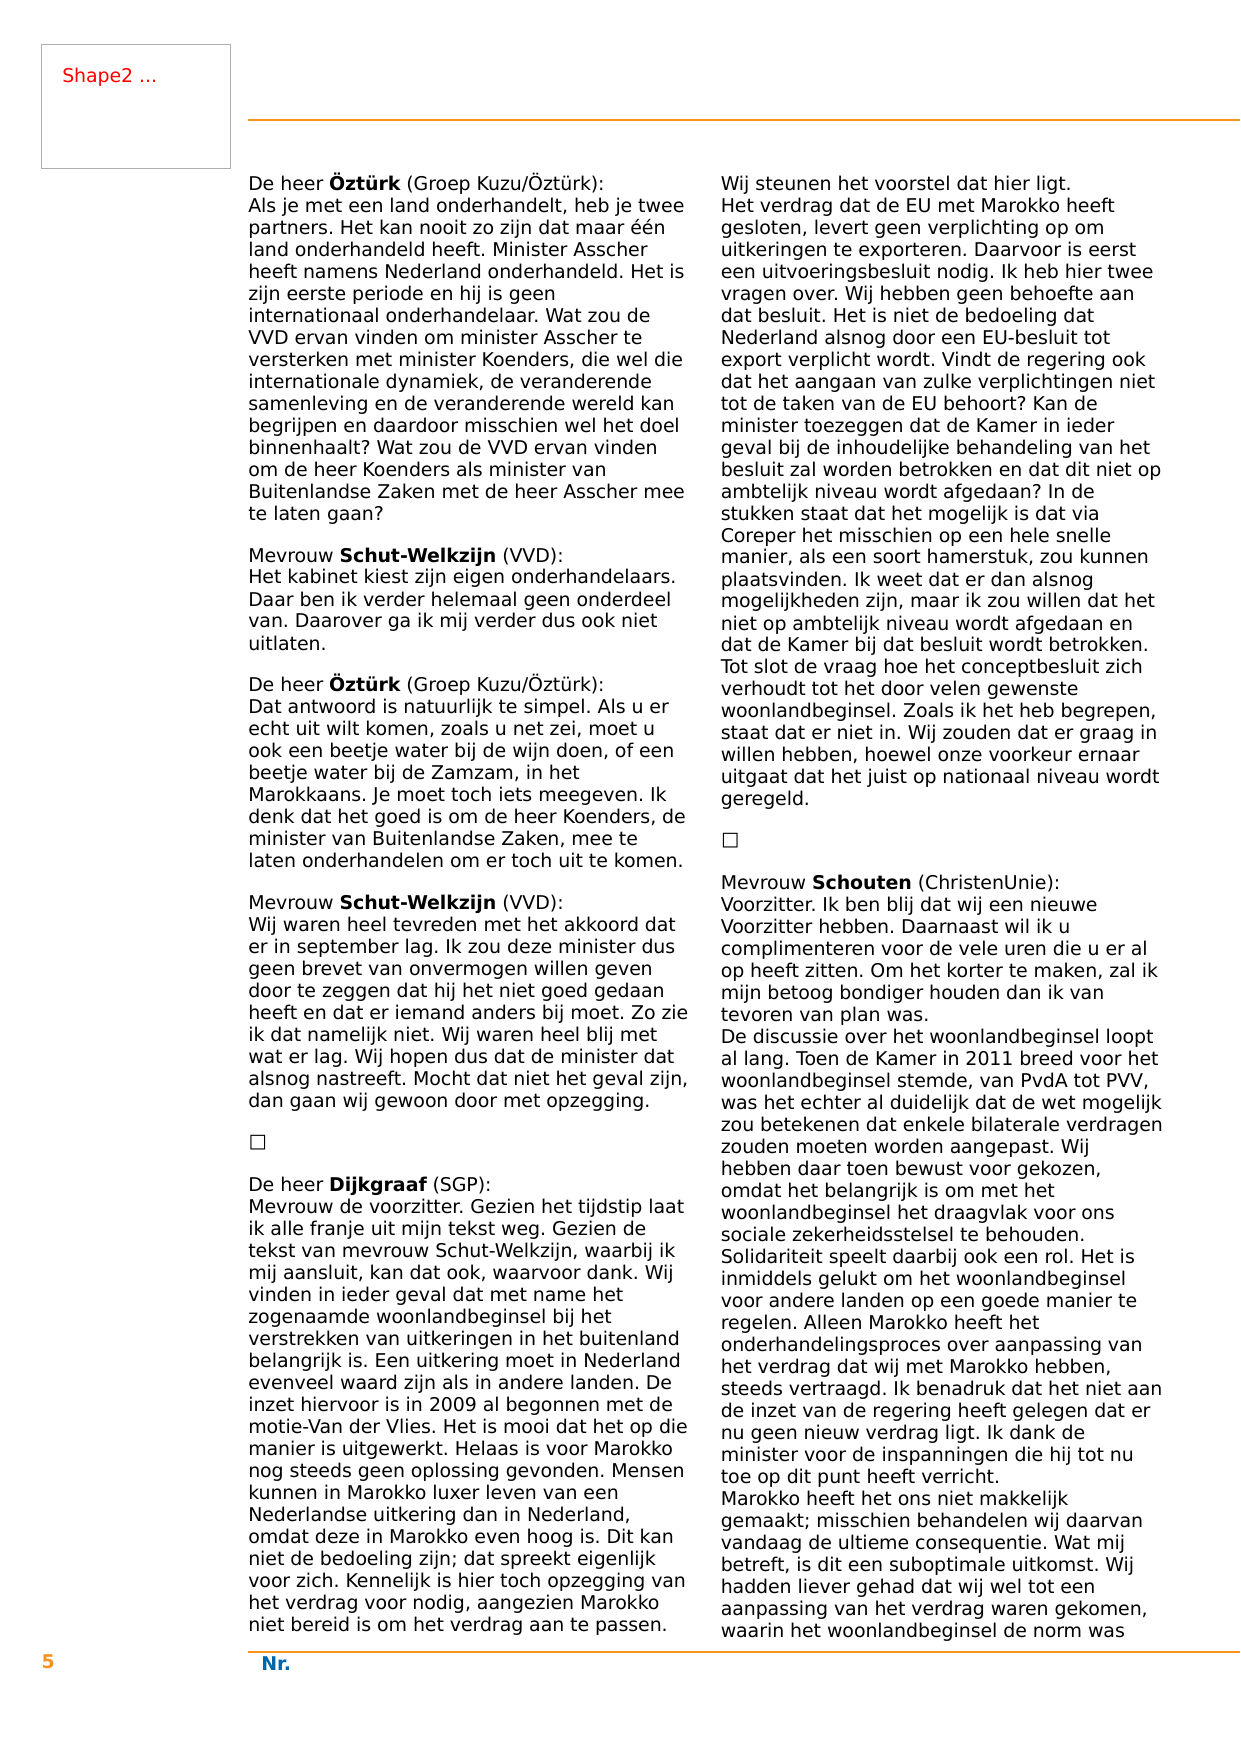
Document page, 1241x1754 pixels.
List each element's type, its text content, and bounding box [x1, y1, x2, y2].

text De heer Öztürk (Groep Kuzu/Öztürk): [248, 674, 691, 696]
text Dat antwoord is natuurlijk te simpel. Als u er echt uit wilt komen, zoals u net zei, moet u ook een beetje water bij de wijn doen, of een beetje water bij de Zamzam, in het Marokkaans. Je moet toch iets meegeven. Ik denk dat het goed is om de heer Koenders, de minister van Buitenlandse Zaken, mee te laten onderhandelen om er toch uit te komen. [248, 696, 691, 872]
text Het verdrag dat de EU met Marokko heeft gesloten, levert geen verplichting op om uitkeringen te exporteren. Daarvoor is eerst een uitvoeringsbesluit nodig. Ik heb hier twee vragen over. Wij hebben geen behoefte aan dat besluit. Het is niet de bedoeling dat Nederland alsnog door een EU-besluit tot export verplicht wordt. Vindt de regering ook dat het aangaan van zulke verplichtingen niet tot de taken van de EU behoort? Kan de minister toezeggen dat de Kamer in ieder geval bij de inhoudelijke behandeling van het besluit zal worden betrokken en dat dit niet op ambtelijk niveau wordt afgedaan? In de stukken staat dat het mogelijk is dat via Coreper het misschien op een hele snelle manier, als een soort hamerstuk, zou kunnen plaatsvinden. Ik weet dat er dan alsnog mogelijkheden zijn, maar ik zou willen dat het niet op ambtelijk niveau wordt afgedaan en dat de Kamer bij dat besluit wordt betrokken. Tot slot de vraag hoe het conceptbesluit zich verhoudt tot het door velen gewenste woonlandbeginsel. Zoals ik het heb begrepen, staat dat er niet in. Wij zouden dat er graag in willen hebben, hoewel onze voorkeur ernaar uitgaat dat het juist op nationaal niveau wordt geregeld. [721, 195, 1163, 810]
text De discussie over het woonlandbeginsel loopt al lang. Toen de Kamer in 2011 breed voor het woonlandbeginsel stemde, van PvdA tot PVV, was het echter al duidelijk dat de wet mogelijk zou betekenen dat enkele bilaterale verdragen zouden moeten worden aangepast. Wij hebben daar toen bewust voor gekozen, omdat het belangrijk is om met het woonlandbeginsel het draagvlak voor ons sociale zekerheidsstelsel te behouden. Solidariteit speelt daarbij ook een rol. Het is inmiddels gelukt om het woonlandbeginsel voor andere landen op een goede manier te regelen. Alleen Marokko heeft het onderhandelingsproces over aanpassing van het verdrag dat wij met Marokko hebben, steeds vertraagd. Ik benadruk dat het niet aan de inzet van de regering heeft gelegen dat er nu geen nieuw verdrag ligt. Ik dank de minister voor de inspanningen die hij tot nu toe op dit punt heeft verricht. [721, 1026, 1163, 1488]
text Voorzitter. Ik ben blij dat wij een nieuwe Voorzitter hebben. Daarnaast wil ik u complimenteren voor de vele uren die u er al op heeft zitten. Om het korter te maken, zal ik mijn betoog bondiger houden dan ik van tevoren van plan was. [721, 894, 1163, 1026]
text Marokko heeft het ons niet makkelijk gemaakt; misschien behandelen wij daarvan vandaag de ultieme consequentie. Wat mij betreft, is dit een suboptimale uitkomst. Wij hadden liever gehad dat wij wel tot een aanpassing van het verdrag waren gekomen, waarin het woonlandbeginsel de norm was [721, 1488, 1163, 1641]
text Mevrouw Schut-Welkzijn (VVD): [248, 892, 691, 914]
text Mevrouw Schut-Welkzijn (VVD): [248, 544, 691, 566]
text ⬜ [248, 1132, 691, 1154]
text Als je met een land onderhandelt, heb je twee partners. Het kan nooit zo zijn dat maar één land onderhandeld heeft. Minister Asscher heeft namens Nederland onderhandeld. Het is zijn eerste periode en hij is geen internationaal onderhandelaar. Wat zou de VVD ervan vinden om minister Asscher te versterken met minister Koenders, die wel die internationale dynamiek, de veranderende samenleving en de veranderende wereld kan begrijpen en daardoor misschien wel het doel binnenhaalt? Wat zou de VVD ervan vinden om de heer Koenders als minister van Buitenlandse Zaken met de heer Asscher mee te laten gaan? [248, 195, 691, 524]
text Mevrouw Schouten (ChristenUnie): [721, 872, 1163, 894]
text Mevrouw de voorzitter. Gezien het tijdstip laat ik alle franje uit mijn tekst weg. Gezien de tekst van mevrouw Schut-Welkzijn, waarbij ik mij aansluit, kan dat ook, waarvoor dank. Wij vinden in ieder geval dat met name het zogenaamde woonlandbeginsel bij het verstrekken van uitkeringen in het buitenland belangrijk is. Een uitkering moet in Nederland evenveel waard zijn als in andere landen. De inzet hiervoor is in 2009 al begonnen met de motie-Van der Vlies. Het is mooi dat het op die manier is uitgewerkt. Helaas is voor Marokko nog steeds geen oplossing gevonden. Mensen kunnen in Marokko luxer leven van een Nederlandse uitkering dan in Nederland, omdat deze in Marokko even hoog is. Dit kan niet de bedoeling zijn; dat spreekt eigenlijk voor zich. Kennelijk is hier toch opzegging van het verdrag voor nodig, aangezien Marokko niet bereid is om het verdrag aan te passen. [248, 1196, 691, 1636]
text Wij waren heel tevreden met het akkoord dat er in september lag. Ik zou deze minister dus geen brevet van onvermogen willen geven door te zeggen dat hij het niet goed gedaan heeft en dat er iemand anders bij moet. Zo zie ik dat namelijk niet. Wij waren heel blij met wat er lag. Wij hopen dus dat de minister dat alsnog nastreeft. Mocht dat niet het geval zijn, dan gaan wij gewoon door met opzegging. [248, 914, 691, 1112]
text Het kabinet kiest zijn eigen onderhandelaars. Daar ben ik verder helemaal geen onderdeel van. Daarover ga ik mij verder dus ook niet uitlaten. [248, 566, 691, 654]
text De heer Öztürk (Groep Kuzu/Öztürk): [248, 173, 691, 195]
text De heer Dijkgraaf (SGP): [248, 1174, 691, 1196]
text Wij steunen het voorstel dat hier ligt. [721, 173, 1163, 195]
text ⬜ [721, 830, 1163, 852]
